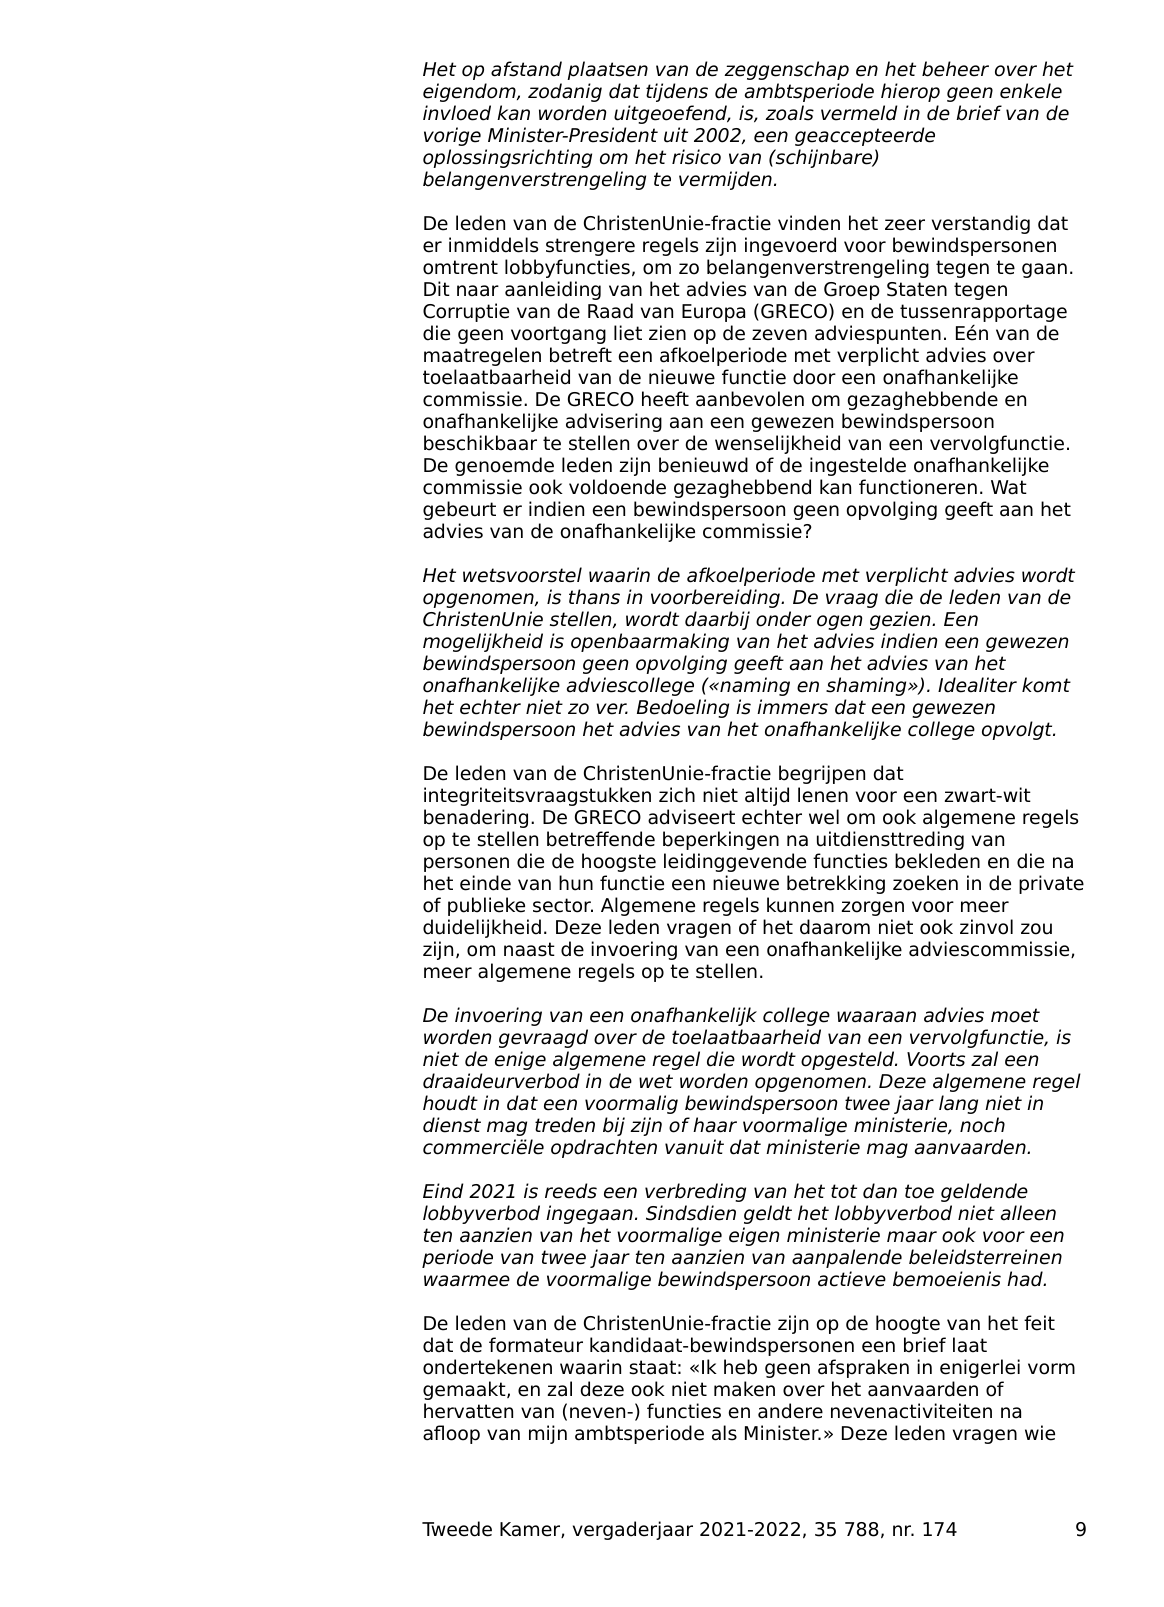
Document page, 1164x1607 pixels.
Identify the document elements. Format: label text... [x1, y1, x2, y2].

text De leden van de ChristenUnie-fractie begrijpen dat integriteitsvraagstukken zich niet altijd lenen voor een zwart-wit benadering. De GRECO adviseert echter wel om ook algemene regels op te stellen betreffende beperkingen na uitdiensttreding van personen die de hoogste leidinggevende functies bekleden en die na het einde van hun functie een nieuwe betrekking zoeken in de private of publieke sector. Algemene regels kunnen zorgen voor meer duidelijkheid. Deze leden vragen of het daarom niet ook zinvol zou zijn, om naast de invoering van een onafhankelijke adviescommissie, meer algemene regels op te stellen. [422, 763, 1087, 983]
text Het op afstand plaatsen van de zeggenschap en het beheer over het eigendom, zodanig dat tijdens de ambtsperiode hierop geen enkele invloed kan worden uitgeoefend, is, zoals vermeld in de brief van de vorige Minister-President uit 2002, een geaccepteerde oplossingsrichting om het risico van (schijnbare) belangenverstrengeling te vermijden. [422, 59, 1087, 191]
text Eind 2021 is reeds een verbreding van het tot dan toe geldende lobbyverbod ingegaan. Sindsdien geldt het lobbyverbod niet alleen ten aanzien van het voormalige eigen ministerie maar ook voor een periode van twee jaar ten aanzien van aanpalende beleidsterreinen waarmee de voormalige bewindspersoon actieve bemoeienis had. [422, 1181, 1087, 1291]
text De leden van de ChristenUnie-fractie vinden het zeer verstandig dat er inmiddels strengere regels zijn ingevoerd voor bewindspersonen omtrent lobbyfuncties, om zo belangenverstrengeling tegen te gaan. Dit naar aanleiding van het advies van de Groep Staten tegen Corruptie van de Raad van Europa (GRECO) en de tussenrapportage die geen voortgang liet zien op de zeven adviespunten. Eén van de maatregelen betreft een afkoelperiode met verplicht advies over toelaatbaarheid van de nieuwe functie door een onafhankelijke commissie. De GRECO heeft aanbevolen om gezaghebbende en onafhankelijke advisering aan een gewezen bewindspersoon beschikbaar te stellen over de wenselijkheid van een vervolgfunctie. De genoemde leden zijn benieuwd of de ingestelde onafhankelijke commissie ook voldoende gezaghebbend kan functioneren. Wat gebeurt er indien een bewindspersoon geen opvolging geeft aan het advies van de onafhankelijke commissie? [422, 213, 1087, 543]
text Het wetsvoorstel waarin de afkoelperiode met verplicht advies wordt opgenomen, is thans in voorbereiding. De vraag die de leden van de ChristenUnie stellen, wordt daarbij onder ogen gezien. Een mogelijkheid is openbaarmaking van het advies indien een gewezen bewindspersoon geen opvolging geeft aan het advies van het onafhankelijke adviescollege («naming en shaming»). Idealiter komt het echter niet zo ver. Bedoeling is immers dat een gewezen bewindspersoon het advies van het onafhankelijke college opvolgt. [422, 565, 1087, 741]
text De leden van de ChristenUnie-fractie zijn op de hoogte van het feit dat de formateur kandidaat-bewindspersonen een brief laat ondertekenen waarin staat: «Ik heb geen afspraken in enigerlei vorm gemaakt, en zal deze ook niet maken over het aanvaarden of hervatten van (neven-) functies en andere nevenactiviteiten na afloop van mijn ambtsperiode als Minister.» Deze leden vragen wie [422, 1313, 1087, 1445]
text De invoering van een onafhankelijk college waaraan advies moet worden gevraagd over de toelaatbaarheid van een vervolgfunctie, is niet de enige algemene regel die wordt opgesteld. Voorts zal een draaideurverbod in de wet worden opgenomen. Deze algemene regel houdt in dat een voormalig bewindspersoon twee jaar lang niet in dienst mag treden bij zijn of haar voormalige ministerie, noch commerciële opdrachten vanuit dat ministerie mag aanvaarden. [422, 1005, 1087, 1159]
